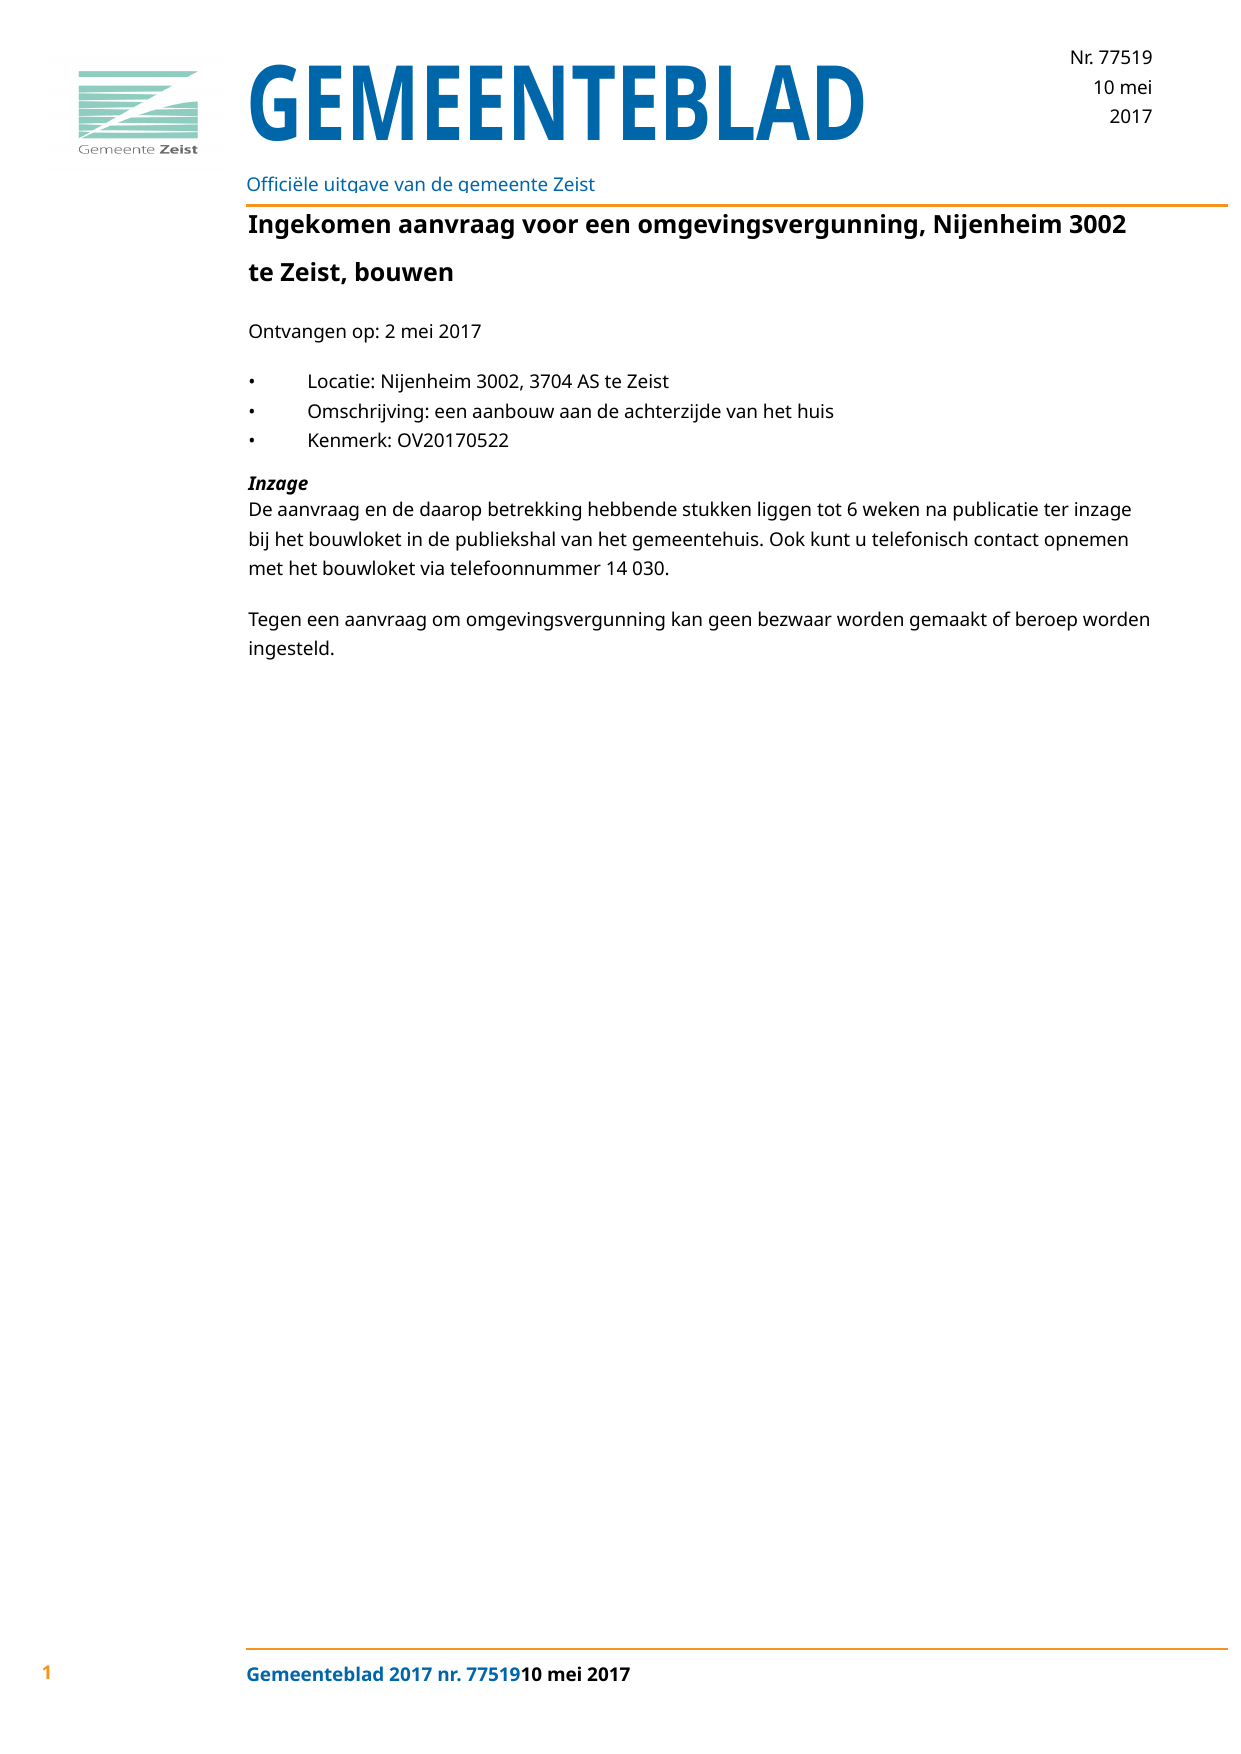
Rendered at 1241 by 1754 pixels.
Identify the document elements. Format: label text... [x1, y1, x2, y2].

text Tegen een aanvraag om omgevingsvergunning kan geen bezwaar worden gemaakt of beroep worden ingesteld. [248, 606, 1152, 661]
text De aanvraag en de daarop betrekking hebbende stukken liggen tot 6 weken na publicatie ter inzage bij het bouwloket in de publiekshal van het gemeentehuis. Ook kunt u telefonisch contact opnemen met het bouwloket via telefoonnummer 14 030. [248, 496, 1152, 581]
picture [41, 47, 231, 172]
text Ingekomen aanvraag voor een omgevingsvergunning, Nijenheim 3002 te Zeist, bouwen [248, 207, 1152, 288]
text Inzage [248, 471, 1152, 496]
text Ontvangen op: 2 mei 2017 [248, 318, 1152, 344]
list Omschrijving: een aanbouw aan de achterzijde van het huis [248, 398, 1152, 424]
list Kenmerk: OV20170522 [248, 427, 1152, 453]
list Locatie: Nijenheim 3002, 3704 AS te Zeist [248, 368, 1152, 394]
